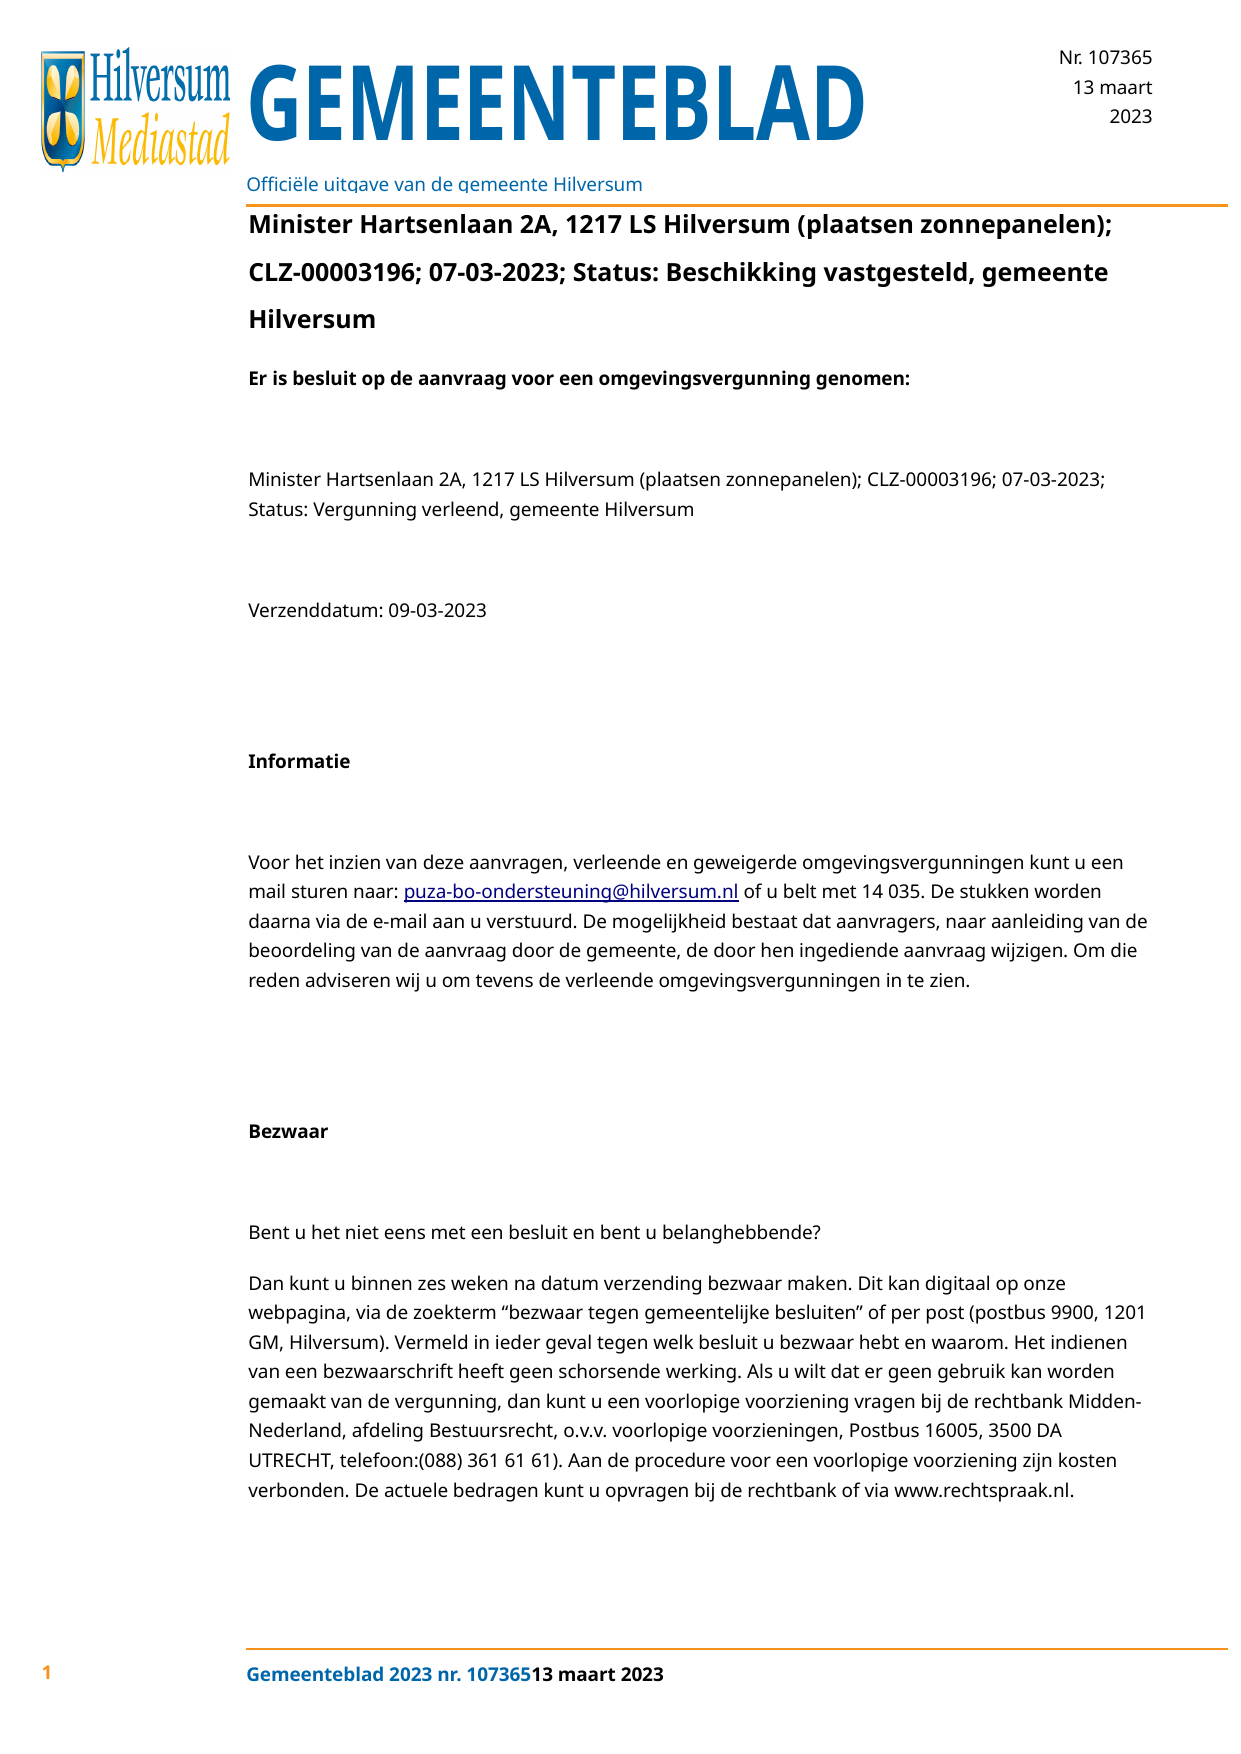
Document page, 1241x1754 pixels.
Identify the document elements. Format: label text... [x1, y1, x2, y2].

text Verzenddatum: 09-03-2023 [248, 597, 1152, 622]
text Bezwaar [248, 1118, 1152, 1144]
picture [41, 47, 231, 172]
text Dan kunt u binnen zes weken na datum verzending bezwaar maken. Dit kan digitaal op onze webpagina, via de zoekterm “bezwaar tegen gemeentelijke besluiten” of per post (postbus 9900, 1201 GM, Hilversum). Vermeld in ieder geval tegen welk besluit u bezwaar hebt en waarom. Het indienen van een bezwaarschrift heeft geen schorsende werking. Als u wilt dat er geen gebruik kan worden gemaakt van de vergunning, dan kunt u een voorlopige voorziening vragen bij de rechtbank Midden-Nederland, afdeling Bestuursrecht, o.v.v. voorlopige voorzieningen, Postbus 16005, 3500 DA UTRECHT, telefoon:(088) 361 61 61). Aan de procedure voor een voorlopige voorziening zijn kosten verbonden. De actuele bedragen kunt u opvragen bij de rechtbank of via www.rechtspraak.nl. [248, 1270, 1152, 1502]
text Minister Hartsenlaan 2A, 1217 LS Hilversum (plaatsen zonnepanelen); CLZ-00003196; 07-03-2023; Status: Beschikking vastgesteld, gemeente Hilversum [248, 207, 1152, 336]
text Bent u het niet eens met een besluit en bent u belanghebbende? [248, 1219, 1152, 1245]
text Er is besluit op de aanvraag voor een omgevingsvergunning genomen: [248, 366, 1152, 391]
text Informatie [248, 748, 1152, 774]
text Voor het inzien van deze aanvragen, verleende en geweigerde omgevingsvergunningen kunt u een mail sturen naar: puza-bo-ondersteuning@hilversum.nl of u belt met 14 035. De stukken worden daarna via de e-mail aan u verstuurd. De mogelijkheid bestaat dat aanvragers, naar aanleiding van de beoordeling van de aanvraag door de gemeente, de door hen ingediende aanvraag wijzigen. Om die reden adviseren wij u om tevens de verleende omgevingsvergunningen in te zien. [248, 849, 1152, 993]
text Minister Hartsenlaan 2A, 1217 LS Hilversum (plaatsen zonnepanelen); CLZ-00003196; 07-03-2023; Status: Vergunning verleend, gemeente Hilversum [248, 466, 1152, 522]
